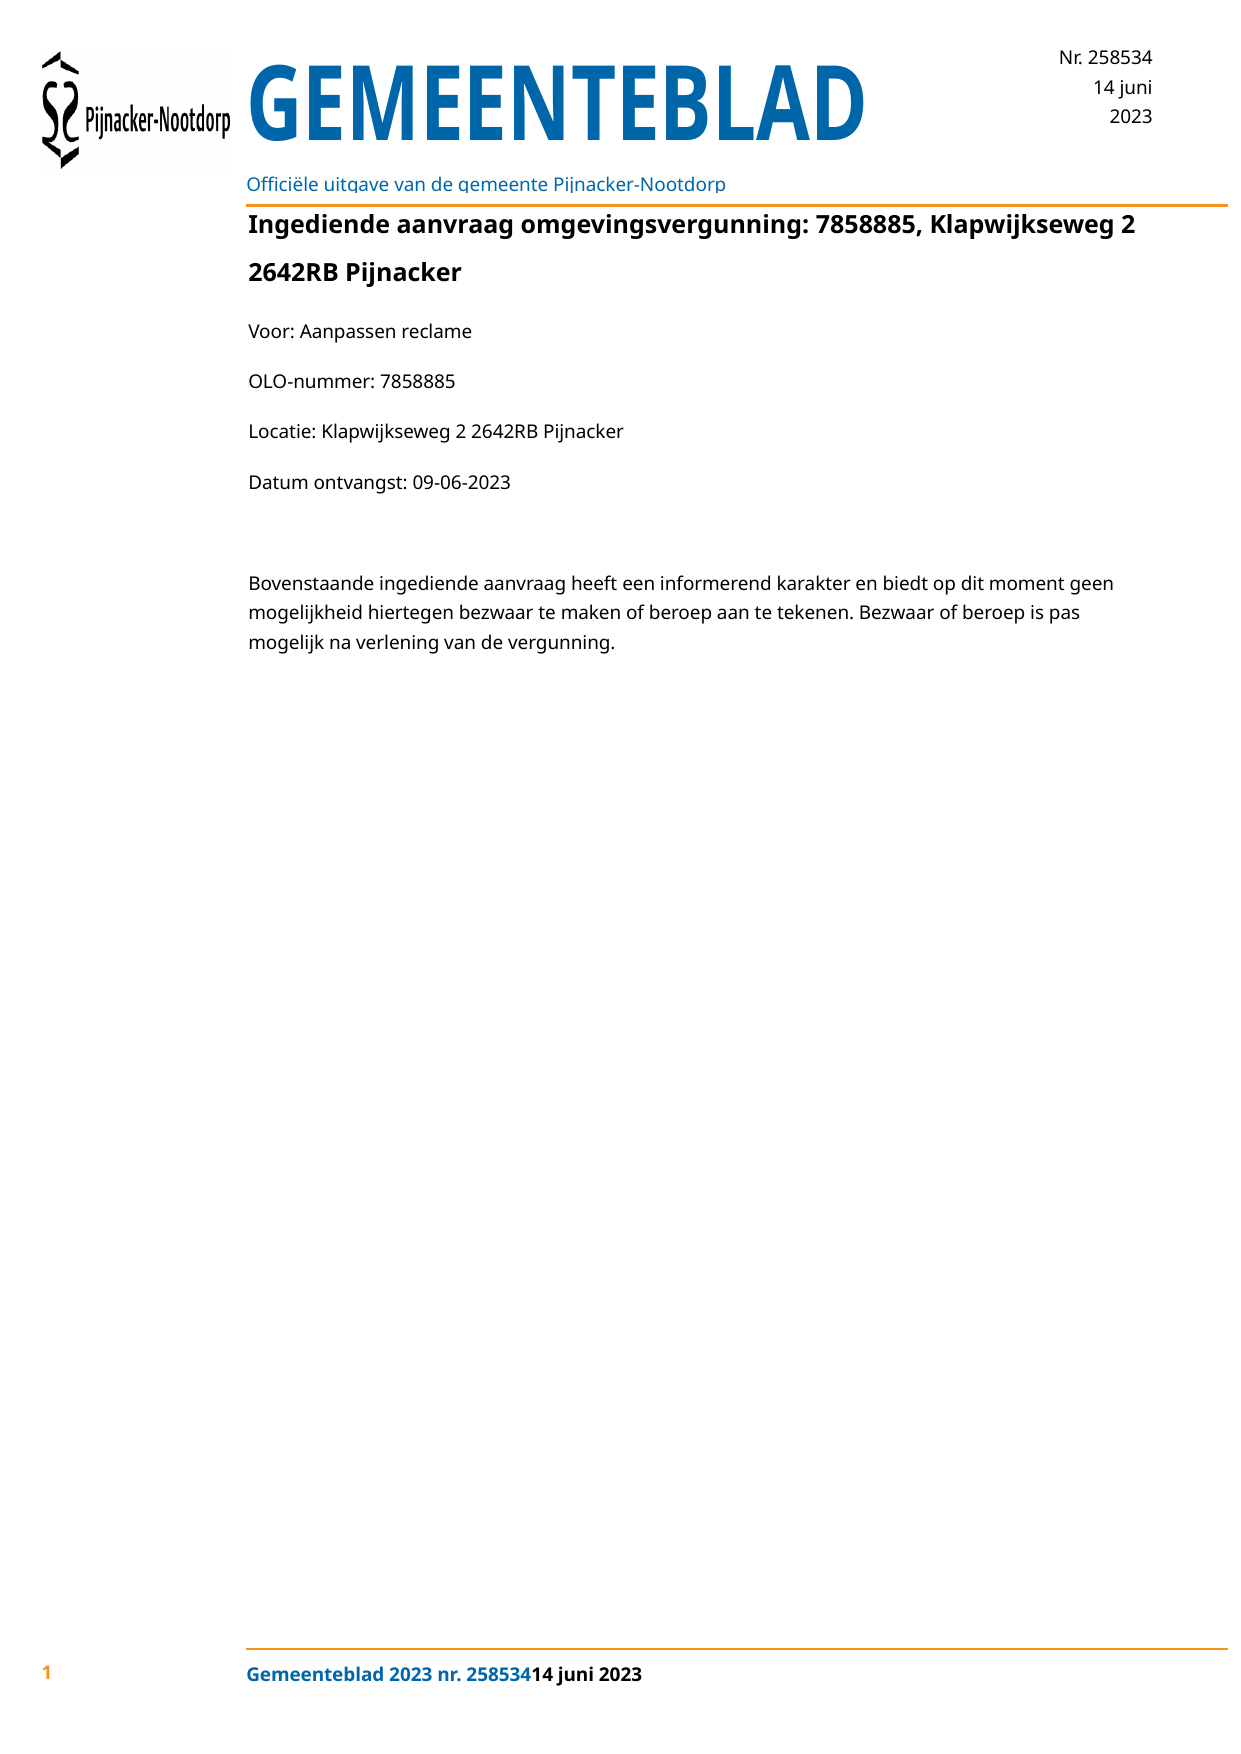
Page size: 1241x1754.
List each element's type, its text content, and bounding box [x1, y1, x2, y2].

picture [41, 47, 231, 172]
text Ingediende aanvraag omgevingsvergunning: 7858885, Klapwijkseweg 2 2642RB Pijnacker [248, 207, 1152, 288]
text Datum ontvangst: 09-06-2023 [248, 469, 1152, 495]
text Locatie: Klapwijkseweg 2 2642RB Pijnacker [248, 419, 1152, 444]
text OLO-nummer: 7858885 [248, 368, 1152, 394]
text Voor: Aanpassen reclame [248, 318, 1152, 344]
text Bovenstaande ingediende aanvraag heeft een informerend karakter en biedt op dit moment geen mogelijkheid hiertegen bezwaar te maken of beroep aan te tekenen. Bezwaar of beroep is pas mogelijk na verlening van de vergunning. [248, 570, 1152, 655]
